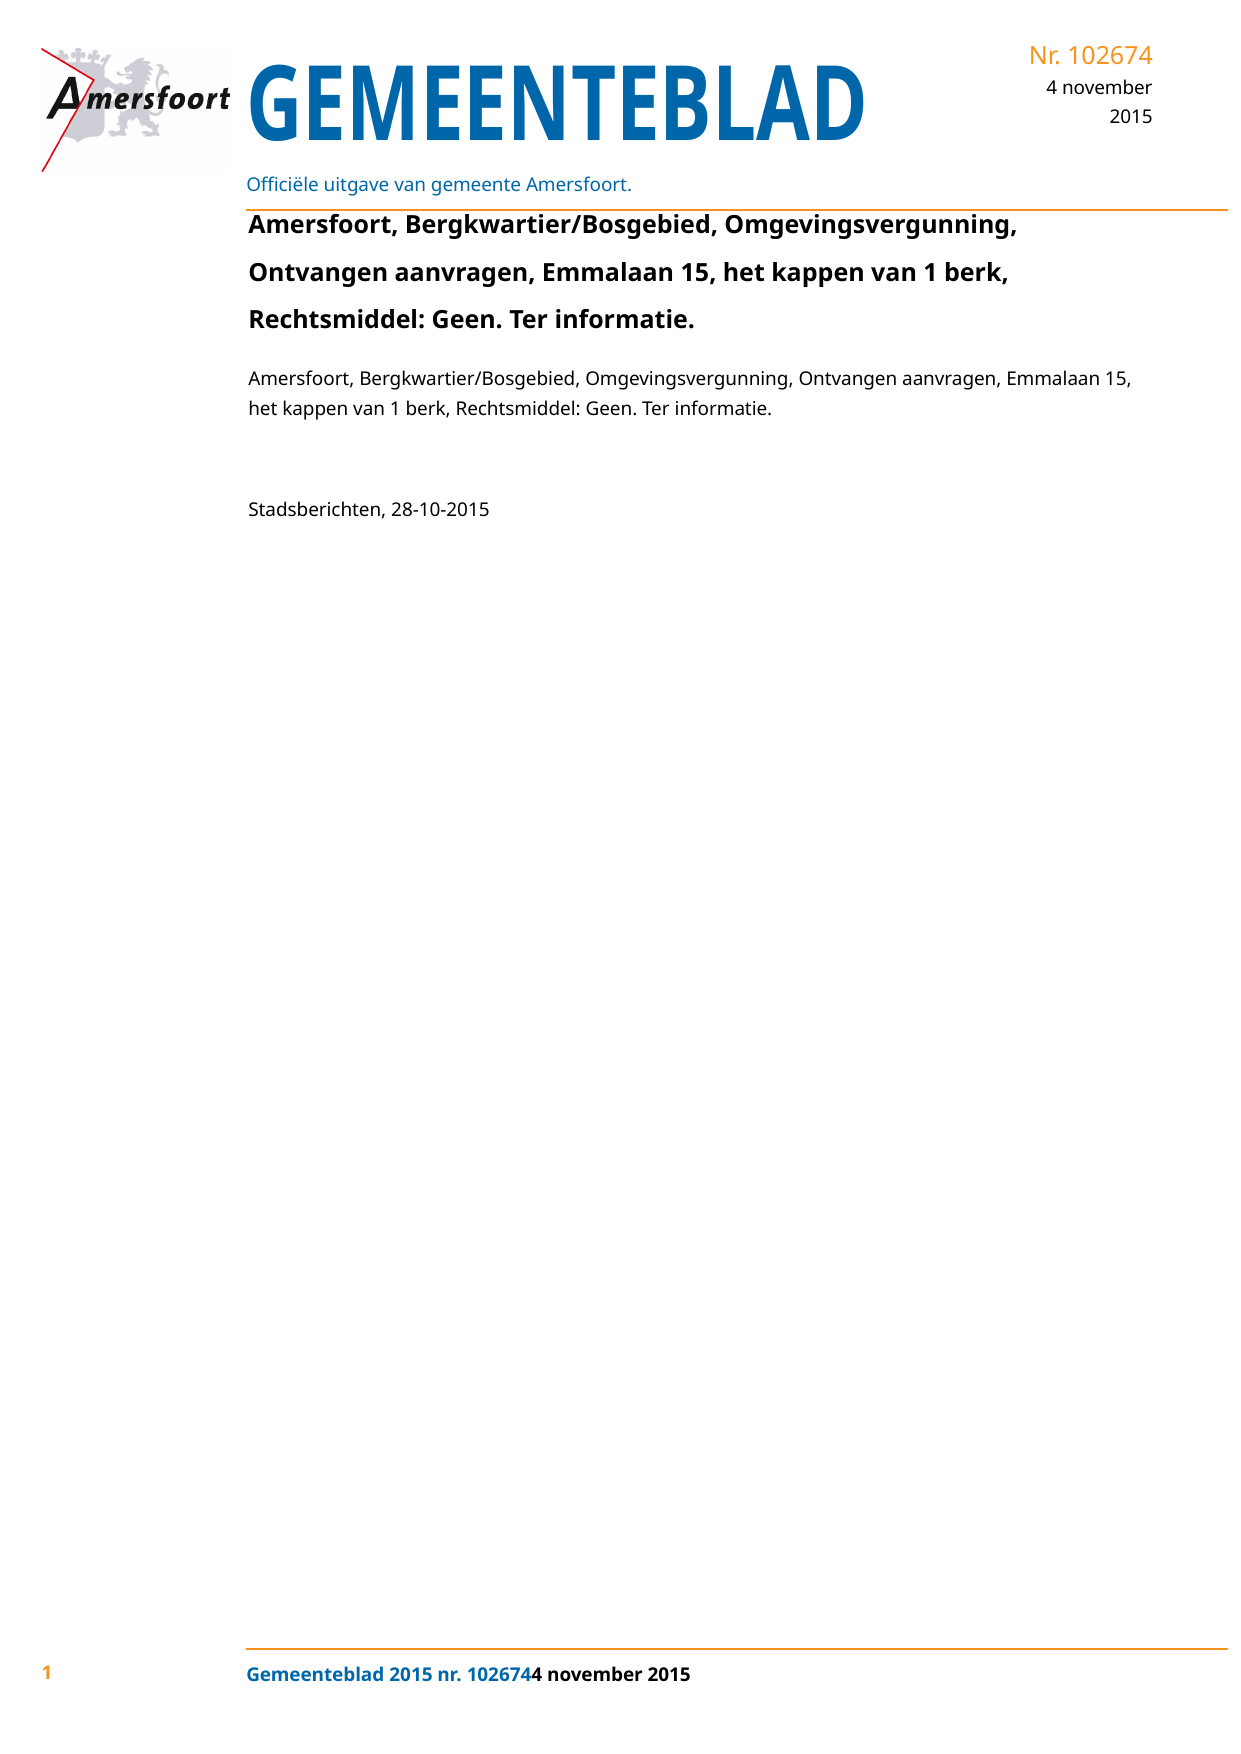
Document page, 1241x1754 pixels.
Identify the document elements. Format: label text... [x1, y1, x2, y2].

text Amersfoort, Bergkwartier/Bosgebied, Omgevingsvergunning, Ontvangen aanvragen, Emmalaan 15, het kappen van 1 berk, Rechtsmiddel: Geen. Ter informatie. [248, 211, 1152, 336]
picture [41, 47, 231, 172]
text Stadsberichten, 28-10-2015 [248, 496, 1152, 522]
text Amersfoort, Bergkwartier/Bosgebied, Omgevingsvergunning, Ontvangen aanvragen, Emmalaan 15, het kappen van 1 berk, Rechtsmiddel: Geen. Ter informatie. [248, 366, 1152, 421]
